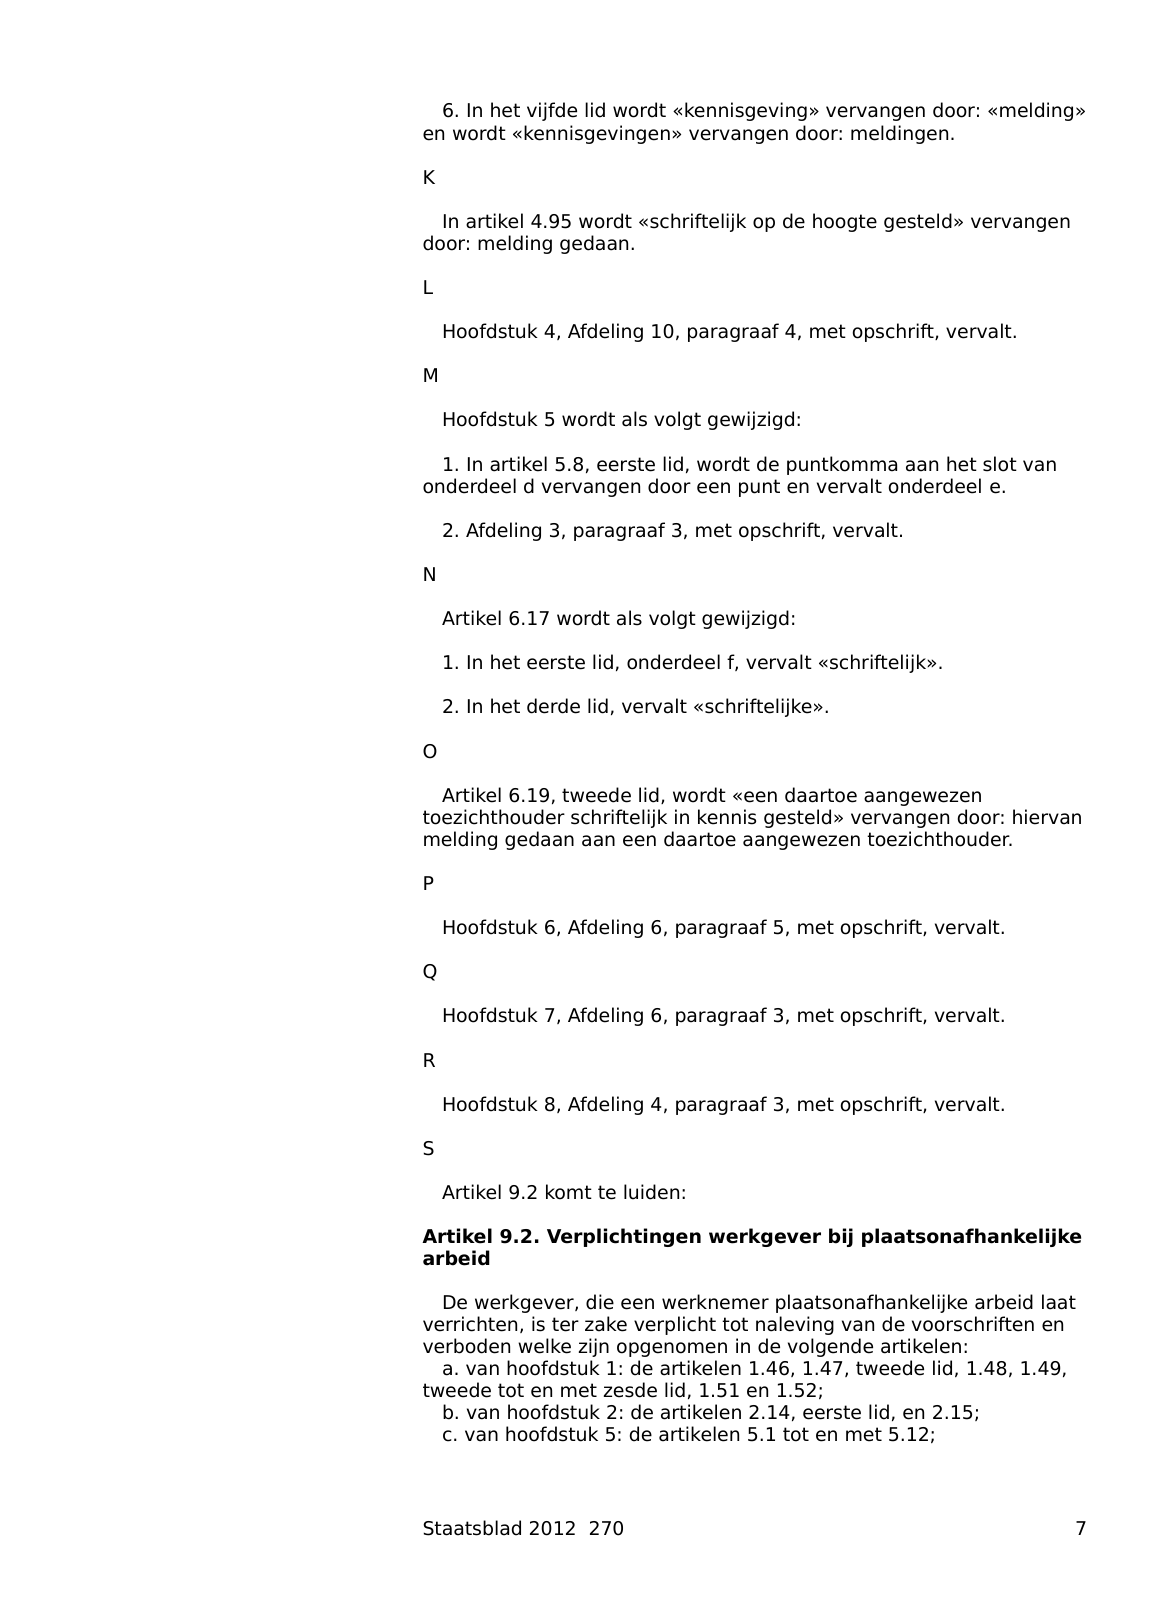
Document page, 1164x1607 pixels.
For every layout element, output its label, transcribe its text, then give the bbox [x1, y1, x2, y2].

text Artikel 6.19, tweede lid, wordt «een daartoe aangewezen toezichthouder schriftelijk in kennis gesteld» vervangen door: hiervan melding gedaan aan een daartoe aangewezen toezichthouder. [422, 785, 1087, 851]
subtitle Artikel 9.2. Verplichtingen werkgever bij plaatsonafhankelijke arbeid [422, 1226, 1087, 1270]
text 1. In artikel 5.8, eerste lid, wordt de puntkomma aan het slot van onderdeel d vervangen door een punt en vervalt onderdeel e. [422, 453, 1087, 497]
text Hoofdstuk 7, Afdeling 6, paragraaf 3, met opschrift, vervalt. [422, 1005, 1087, 1027]
text In artikel 4.95 wordt «schriftelijk op de hoogte gesteld» vervangen door: melding gedaan. [422, 211, 1087, 255]
text S [422, 1138, 1087, 1160]
text 2. Afdeling 3, paragraaf 3, met opschrift, vervalt. [422, 520, 1087, 542]
text a. van hoofdstuk 1: de artikelen 1.46, 1.47, tweede lid, 1.48, 1.49, tweede tot en met zesde lid, 1.51 en 1.52; [422, 1358, 1087, 1402]
text De werkgever, die een werknemer plaatsonafhankelijke arbeid laat verrichten, is ter zake verplicht tot naleving van de voorschriften en verboden welke zijn opgenomen in de volgende artikelen: [422, 1292, 1087, 1358]
text Q [422, 961, 1087, 983]
text N [422, 564, 1087, 586]
text K [422, 167, 1087, 188]
text 2. In het derde lid, vervalt «schriftelijke». [422, 696, 1087, 718]
text P [422, 873, 1087, 895]
text 6. In het vijfde lid wordt «kennisgeving» vervangen door: «melding» en wordt «kennisgevingen» vervangen door: meldingen. [422, 100, 1087, 144]
text Artikel 6.17 wordt als volgt gewijzigd: [422, 608, 1087, 630]
text Hoofdstuk 4, Afdeling 10, paragraaf 4, met opschrift, vervalt. [422, 321, 1087, 343]
text R [422, 1049, 1087, 1071]
text c. van hoofdstuk 5: de artikelen 5.1 tot en met 5.12; [422, 1424, 1087, 1446]
text M [422, 365, 1087, 387]
text Hoofdstuk 6, Afdeling 6, paragraaf 5, met opschrift, vervalt. [422, 917, 1087, 939]
text Hoofdstuk 8, Afdeling 4, paragraaf 3, met opschrift, vervalt. [422, 1094, 1087, 1116]
text b. van hoofdstuk 2: de artikelen 2.14, eerste lid, en 2.15; [422, 1402, 1087, 1424]
text 1. In het eerste lid, onderdeel f, vervalt «schriftelijk». [422, 652, 1087, 674]
text L [422, 277, 1087, 299]
text Hoofdstuk 5 wordt als volgt gewijzigd: [422, 409, 1087, 431]
text O [422, 741, 1087, 762]
text Artikel 9.2 komt te luiden: [422, 1182, 1087, 1204]
